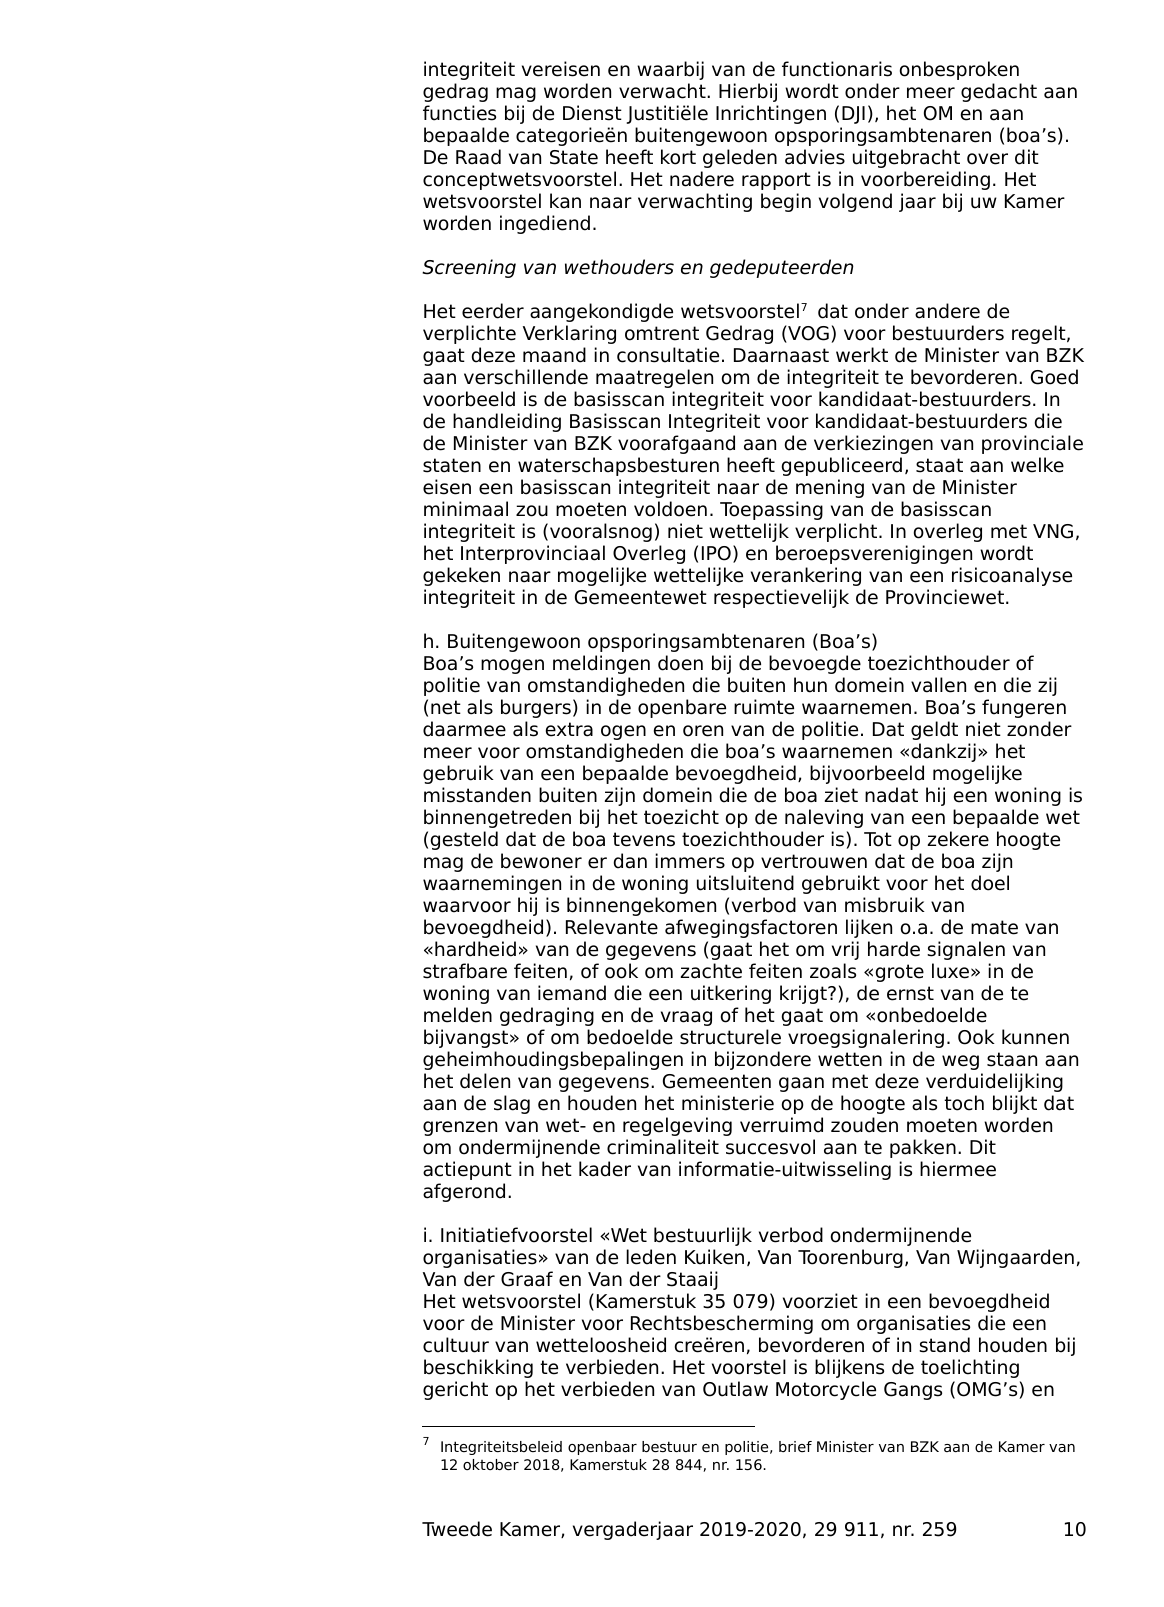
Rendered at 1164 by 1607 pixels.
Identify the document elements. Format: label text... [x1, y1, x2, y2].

text Het eerder aangekondigde wetsvoorstel dat onder andere de verplichte Verklaring omtrent Gedrag (VOG) voor bestuurders regelt, gaat deze maand in consultatie. Daarnaast werkt de Minister van BZK aan verschillende maatregelen om de integriteit te bevorderen. Goed voorbeeld is de basisscan integriteit voor kandidaat-bestuurders. In de handleiding Basisscan Integriteit voor kandidaat-bestuurders die de Minister van BZK voorafgaand aan de verkiezingen van provinciale staten en waterschapsbesturen heeft gepubliceerd, staat aan welke eisen een basisscan integriteit naar de mening van de Minister minimaal zou moeten voldoen. Toepassing van de basisscan integriteit is (vooralsnog) niet wettelijk verplicht. In overleg met VNG, het Interprovinciaal Overleg (IPO) en beroepsverenigingen wordt gekeken naar mogelijke wettelijke verankering van een risicoanalyse integriteit in de Gemeentewet respectievelijk de Provinciewet. [422, 301, 1087, 609]
text Boa’s mogen meldingen doen bij de bevoegde toezichthouder of politie van omstandigheden die buiten hun domein vallen en die zij (net als burgers) in de openbare ruimte waarnemen. Boa’s fungeren daarmee als extra ogen en oren van de politie. Dat geldt niet zonder meer voor omstandigheden die boa’s waarnemen «dankzij» het gebruik van een bepaalde bevoegdheid, bijvoorbeeld mogelijke misstanden buiten zijn domein die de boa ziet nadat hij een woning is binnengetreden bij het toezicht op de naleving van een bepaalde wet (gesteld dat de boa tevens toezichthouder is). Tot op zekere hoogte mag de bewoner er dan immers op vertrouwen dat de boa zijn waarnemingen in de woning uitsluitend gebruikt voor het doel waarvoor hij is binnengekomen (verbod van misbruik van bevoegdheid). Relevante afwegingsfactoren lijken o.a. de mate van «hardheid» van de gegevens (gaat het om vrij harde signalen van strafbare feiten, of ook om zachte feiten zoals «grote luxe» in de woning van iemand die een uitkering krijgt?), de ernst van de te melden gedraging en de vraag of het gaat om «onbedoelde bijvangst» of om bedoelde structurele vroegsignalering. Ook kunnen geheimhoudingsbepalingen in bijzondere wetten in de weg staan aan het delen van gegevens. Gemeenten gaan met deze verduidelijking aan de slag en houden het ministerie op de hoogte als toch blijkt dat grenzen van wet- en regelgeving verruimd zouden moeten worden om ondermijnende criminaliteit succesvol aan te pakken. Dit actiepunt in het kader van informatie-uitwisseling is hiermee afgerond. [422, 653, 1087, 1203]
text Het wetsvoorstel (Kamerstuk 35 079) voorziet in een bevoegdheid voor de Minister voor Rechtsbescherming om organisaties die een cultuur van wetteloosheid creëren, bevorderen of in stand houden bij beschikking te verbieden. Het voorstel is blijkens de toelichting gericht op het verbieden van Outlaw Motorcycle Gangs (OMG’s) en [422, 1291, 1087, 1401]
text integriteit vereisen en waarbij van de functionaris onbesproken gedrag mag worden verwacht. Hierbij wordt onder meer gedacht aan functies bij de Dienst Justitiële Inrichtingen (DJI), het OM en aan bepaalde categorieën buitengewoon opsporingsambtenaren (boa’s). [422, 59, 1087, 147]
text De Raad van State heeft kort geleden advies uitgebracht over dit conceptwetsvoorstel. Het nadere rapport is in voorbereiding. Het wetsvoorstel kan naar verwachting begin volgend jaar bij uw Kamer worden ingediend. [422, 147, 1087, 235]
text h. Buitengewoon opsporingsambtenaren (Boa’s) [422, 631, 1087, 653]
subtitle Screening van wethouders en gedeputeerden [422, 257, 1087, 279]
text i. Initiatiefvoorstel «Wet bestuurlijk verbod ondermijnende organisaties» van de leden Kuiken, Van Toorenburg, Van Wijngaarden, Van der Graaf en Van der Staaij [422, 1225, 1087, 1291]
text Integriteitsbeleid openbaar bestuur en politie, brief Minister van BZK aan de Kamer van 12 oktober 2018, Kamerstuk 28 844, nr. 156. [422, 1435, 1087, 1474]
